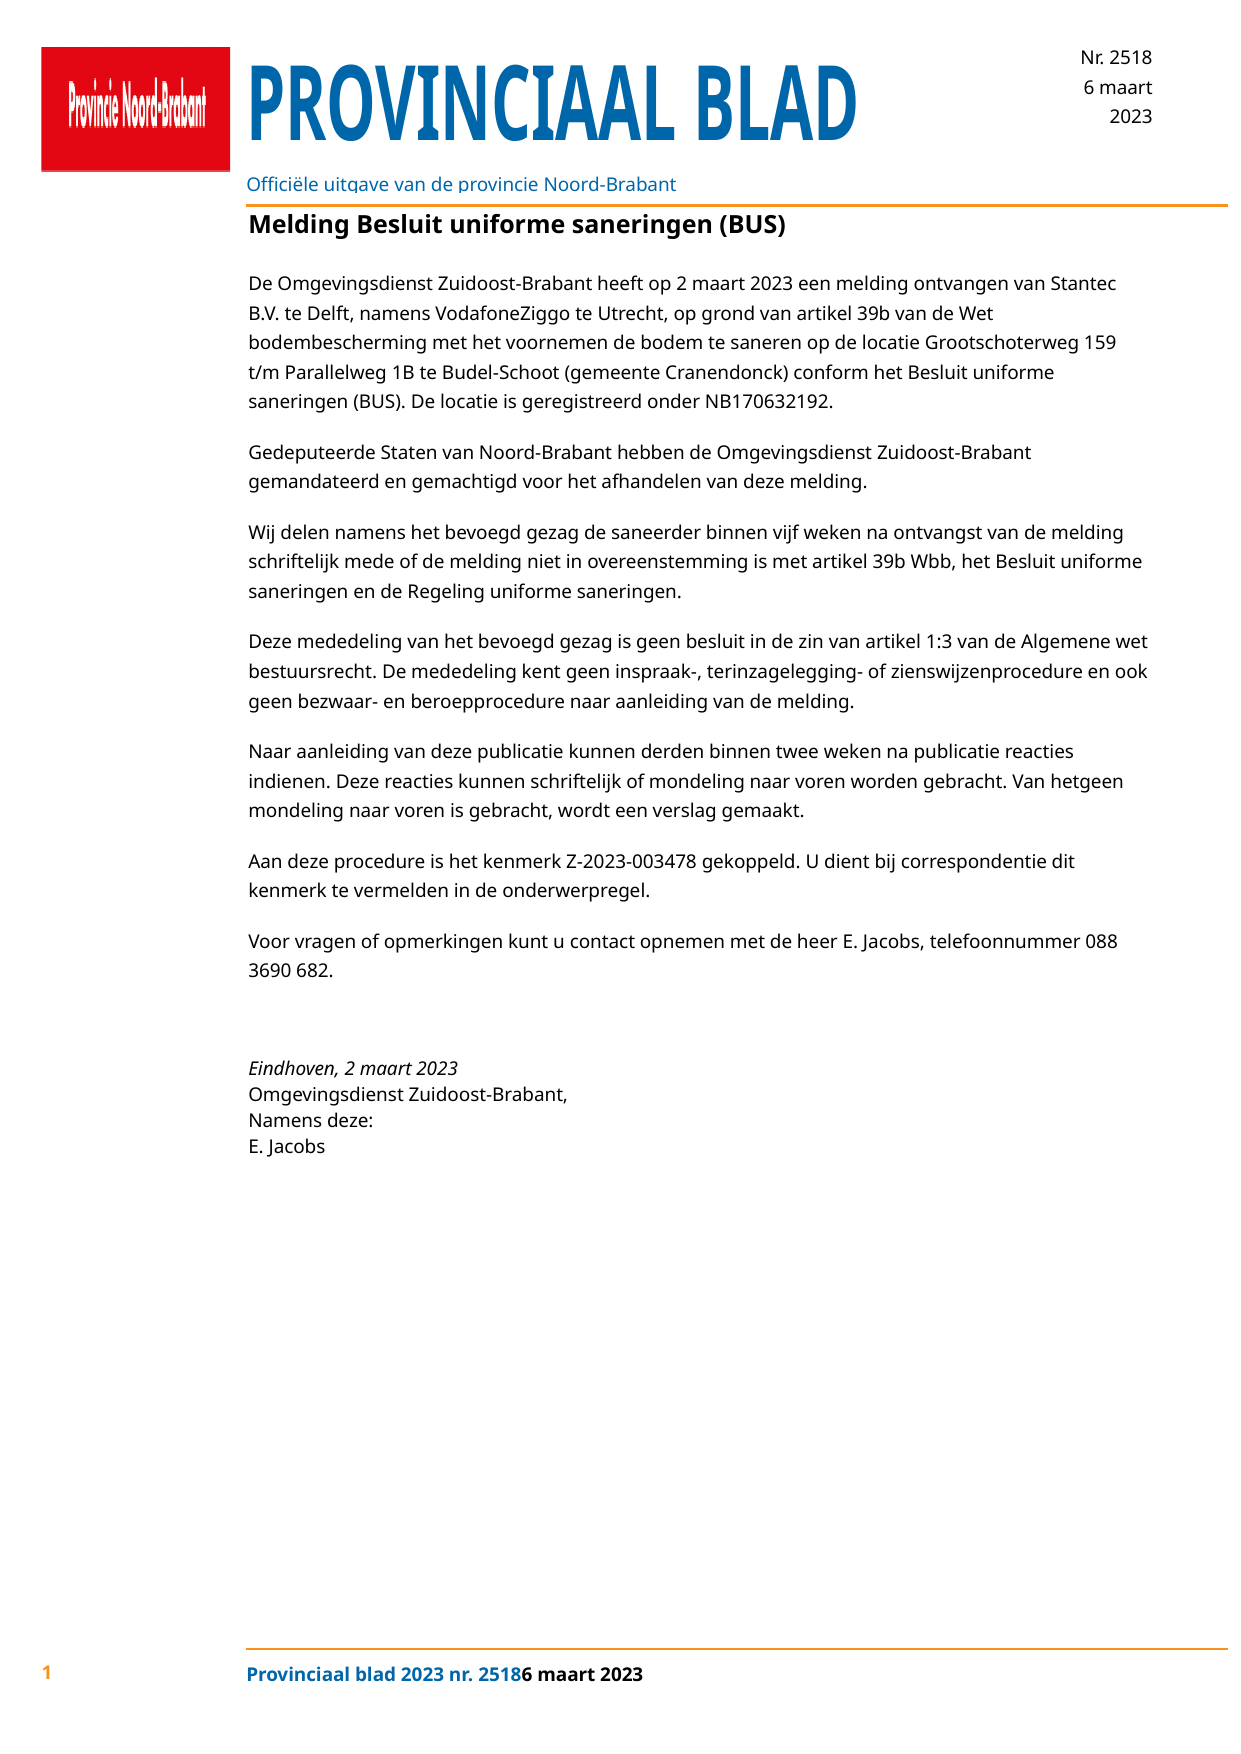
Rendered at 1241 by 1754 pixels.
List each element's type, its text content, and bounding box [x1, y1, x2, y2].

text Aan deze procedure is het kenmerk Z-2023-003478 gekoppeld. U dient bij correspondentie dit kenmerk te vermelden in de onderwerpregel. [248, 848, 1152, 903]
text Eindhoven, 2 maart 2023 [248, 1056, 1152, 1081]
text Naar aanleiding van deze publicatie kunnen derden binnen twee weken na publicatie reacties indienen. Deze reacties kunnen schriftelijk of mondeling naar voren worden gebracht. Van hetgeen mondeling naar voren is gebracht, wordt een verslag gemaakt. [248, 738, 1152, 823]
text Deze mededeling van het bevoegd gezag is geen besluit in de zin van artikel 1:3 van de Algemene wet bestuursrecht. De mededeling kent geen inspraak-, terinzagelegging- of zienswijzenprocedure en ook geen bezwaar- en beroepprocedure naar aanleiding van de melding. [248, 629, 1152, 713]
text E. Jacobs [248, 1133, 1152, 1158]
text Voor vragen of opmerkingen kunt u contact opnemen met de heer E. Jacobs, telefoonnummer 088 3690 682. [248, 928, 1152, 983]
picture [41, 47, 231, 172]
text Melding Besluit uniforme saneringen (BUS) [248, 207, 1152, 241]
text Gedeputeerde Staten van Noord-Brabant hebben de Omgevingsdienst Zuidoost-Brabant gemandateerd en gemachtigd voor het afhandelen van deze melding. [248, 439, 1152, 494]
text Wij delen namens het bevoegd gezag de saneerder binnen vijf weken na ontvangst van de melding schriftelijk mede of de melding niet in overeenstemming is met artikel 39b Wbb, het Besluit uniforme saneringen en de Regeling uniforme saneringen. [248, 519, 1152, 604]
text Omgevingsdienst Zuidoost-Brabant, [248, 1081, 1152, 1107]
text Namens deze: [248, 1107, 1152, 1133]
text De Omgevingsdienst Zuidoost-Brabant heeft op 2 maart 2023 een melding ontvangen van Stantec B.V. te Delft, namens VodafoneZiggo te Utrecht, op grond van artikel 39b van de Wet bodembescherming met het voornemen de bodem te saneren op de locatie Grootschoterweg 159 t/m Parallelweg 1B te Budel-Schoot (gemeente Cranendonck) conform het Besluit uniforme saneringen (BUS). De locatie is geregistreerd onder NB170632192. [248, 270, 1152, 414]
